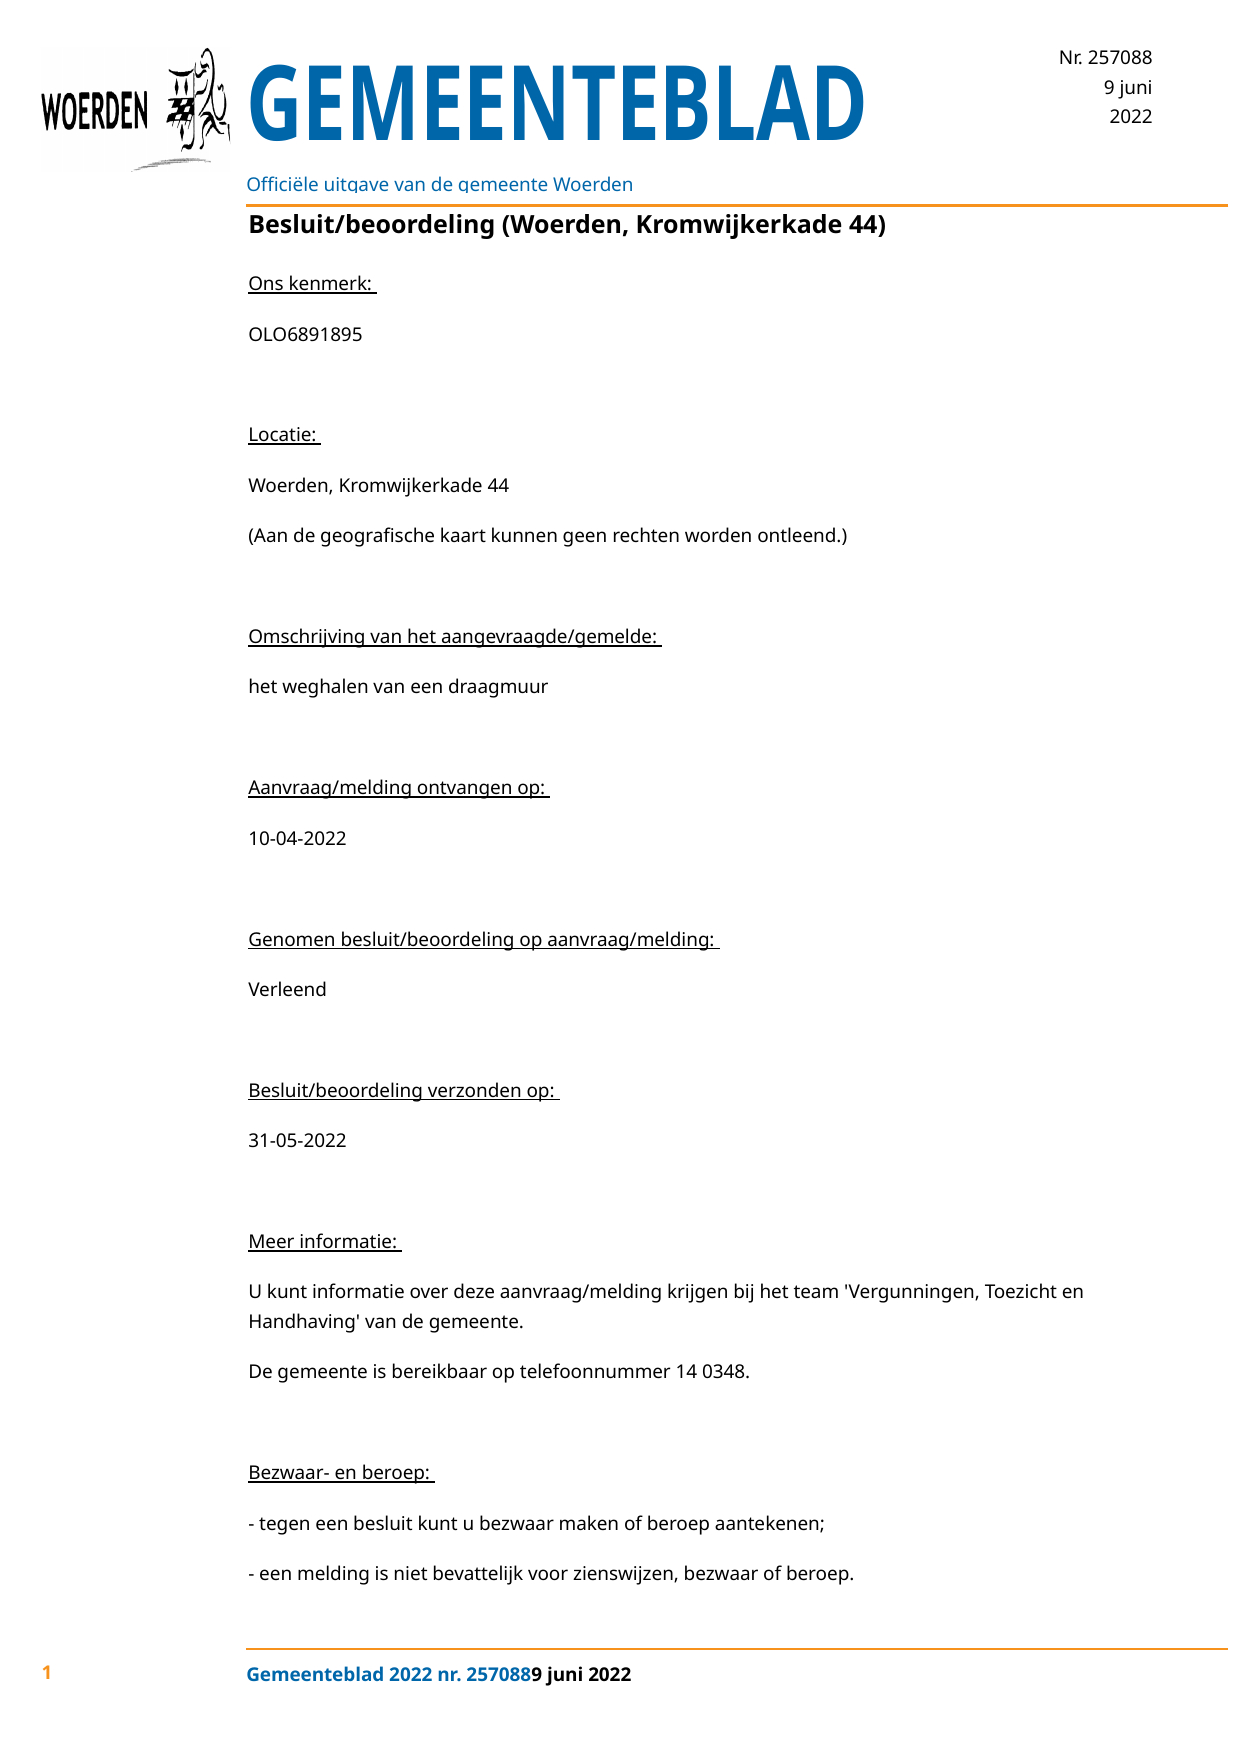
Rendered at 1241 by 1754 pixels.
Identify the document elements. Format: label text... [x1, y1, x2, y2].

text - tegen een besluit kunt u bezwaar maken of beroep aantekenen; [248, 1510, 1152, 1536]
text Besluit/beoordeling verzonden op: [248, 1077, 1152, 1103]
text Besluit/beoordeling (Woerden, Kromwijkerkade 44) [248, 207, 1152, 241]
text Locatie: [248, 422, 1152, 447]
text OLO6891895 [248, 321, 1152, 346]
text Aanvraag/melding ontvangen op: [248, 774, 1152, 800]
text Verleend [248, 976, 1152, 1002]
picture [41, 47, 231, 172]
text Genomen besluit/beoordeling op aanvraag/melding: [248, 926, 1152, 951]
text 10-04-2022 [248, 825, 1152, 851]
text U kunt informatie over deze aanvraag/melding krijgen bij het team 'Vergunningen, Toezicht en Handhaving' van de gemeente. [248, 1279, 1152, 1334]
text Ons kenmerk: [248, 270, 1152, 296]
text Omschrijving van het aangevraagde/gemelde: [248, 623, 1152, 649]
text Meer informatie: [248, 1228, 1152, 1254]
text De gemeente is bereikbaar op telefoonnummer 14 0348. [248, 1359, 1152, 1384]
text - een melding is niet bevattelijk voor zienswijzen, bezwaar of beroep. [248, 1560, 1152, 1586]
text Bezwaar- en beroep: [248, 1459, 1152, 1485]
text het weghalen van een draagmuur [248, 674, 1152, 699]
text (Aan de geografische kaart kunnen geen rechten worden ontleend.) [248, 522, 1152, 548]
text Woerden, Kromwijkerkade 44 [248, 472, 1152, 498]
text 31-05-2022 [248, 1127, 1152, 1153]
